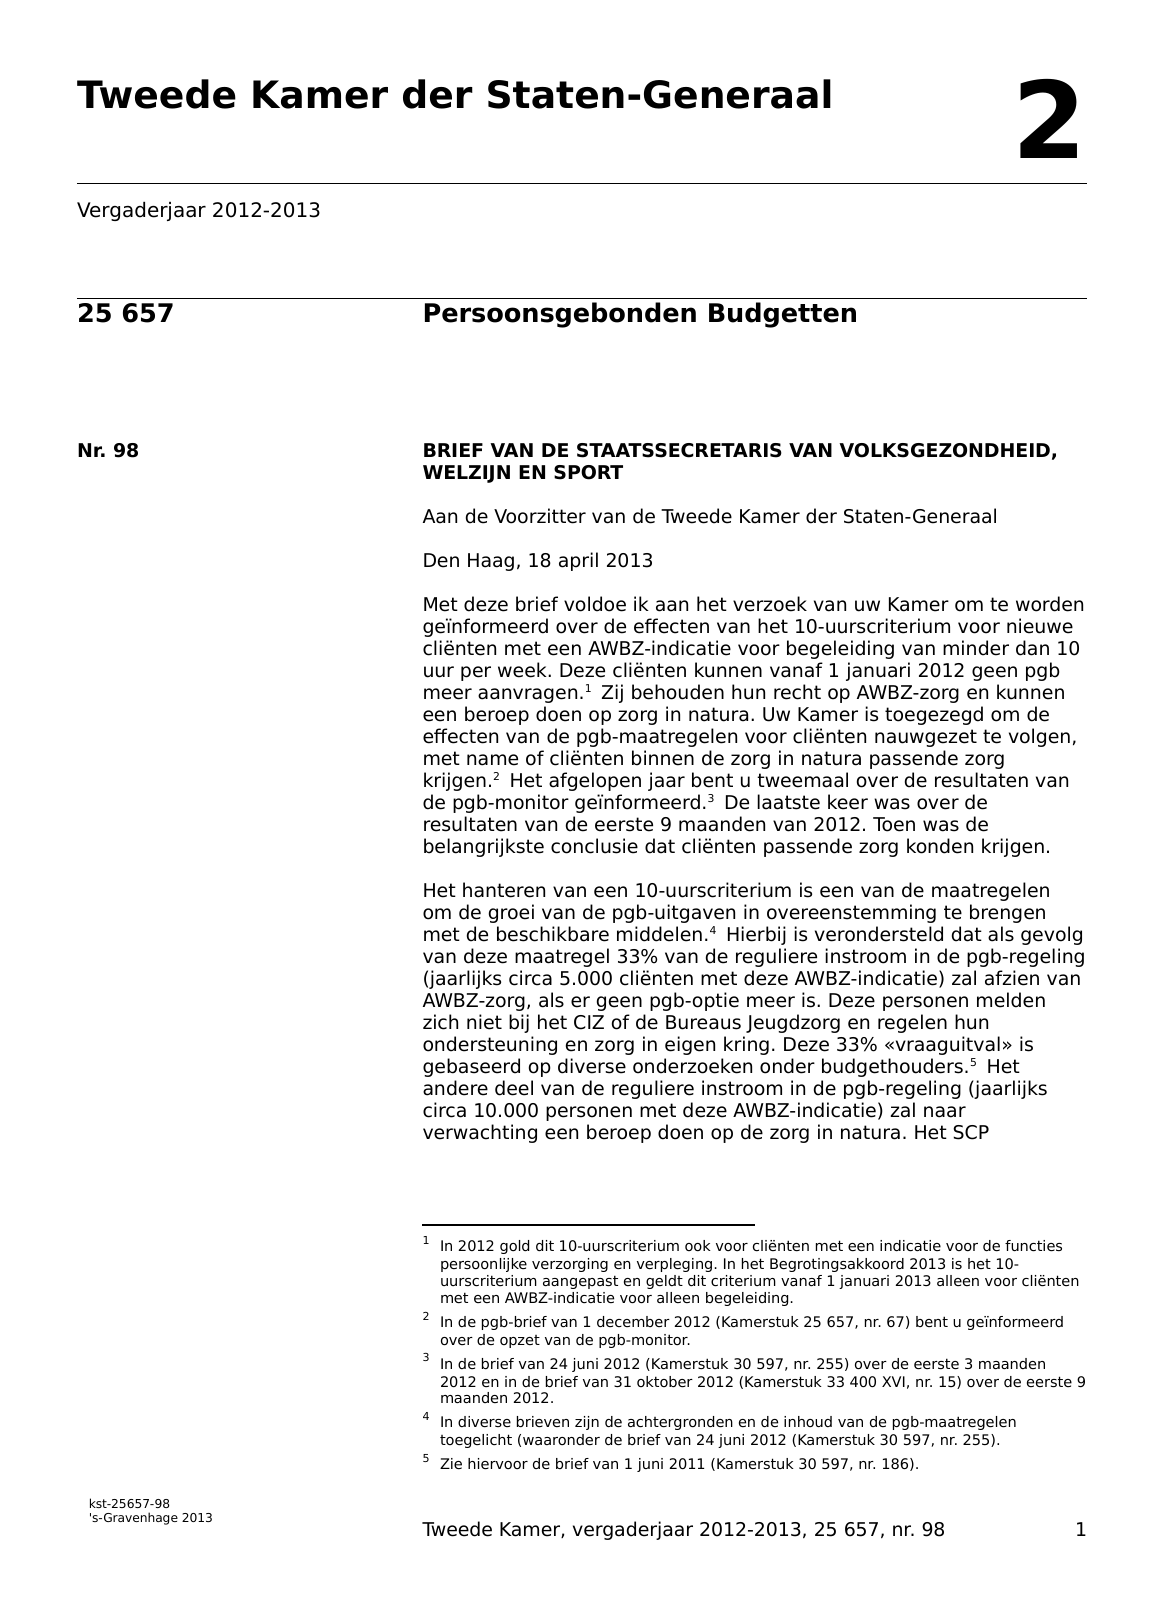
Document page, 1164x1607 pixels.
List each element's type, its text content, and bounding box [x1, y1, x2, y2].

text Den Haag, 18 april 2013 [422, 550, 1087, 572]
table_header Tweede Kamer der Staten-Generaal [77, 59, 886, 183]
text Met deze brief voldoe ik aan het verzoek van uw Kamer om te worden geïnformeerd over de effecten van het 10-uurscriterium voor nieuwe cliënten met een AWBZ-indicatie voor begeleiding van minder dan 10 uur per week. Deze cliënten kunnen vanaf 1 januari 2012 geen pgb meer aanvragen. Zij behouden hun recht op AWBZ-zorg en kunnen een beroep doen op zorg in natura. Uw Kamer is toegezegd om de effecten van de pgb-maatregelen voor cliënten nauwgezet te volgen, met name of cliënten binnen de zorg in natura passende zorg krijgen. Het afgelopen jaar bent u tweemaal over de resultaten van de pgb-monitor geïnformeerd. De laatste keer was over de resultaten van de eerste 9 maanden van 2012. Toen was de belangrijkste conclusie dat cliënten passende zorg konden krijgen. [422, 594, 1087, 858]
text 's-Gravenhage 2013 [88, 1511, 323, 1525]
text In de brief van 24 juni 2012 (Kamerstuk 30 597, nr. 255) over de eerste 3 maanden 2012 en in de brief van 31 oktober 2012 (Kamerstuk 33 400 XVI, nr. 15) over de eerste 9 maanden 2012. [422, 1352, 1087, 1407]
subtitle Nr. 98 BRIEF VAN DE STAATSSECRETARIS VAN VOLKSGEZONDHEID, WELZIJN EN SPORT [77, 440, 1087, 484]
text In 2012 gold dit 10-uurscriterium ook voor cliënten met een indicatie voor de functies persoonlijke verzorging en verpleging. In het Begrotingsakkoord 2013 is het 10-uurscriterium aangepast en geldt dit criterium vanaf 1 januari 2013 alleen voor cliënten met een AWBZ-indicatie voor alleen begeleiding. [422, 1234, 1087, 1307]
text Het hanteren van een 10-uurscriterium is een van de maatregelen om de groei van de pgb-uitgaven in overeenstemming te brengen met de beschikbare middelen. Hierbij is verondersteld dat als gevolg van deze maatregel 33% van de reguliere instroom in de pgb-regeling (jaarlijks circa 5.000 cliënten met deze AWBZ-indicatie) zal afzien van AWBZ-zorg, als er geen pgb-optie meer is. Deze personen melden zich niet bij het CIZ of de Bureaus Jeugdzorg en regelen hun ondersteuning en zorg in eigen kring. Deze 33% «vraaguitval» is gebaseerd op diverse onderzoeken onder budgethouders. Het andere deel van de reguliere instroom in de pgb-regeling (jaarlijks circa 10.000 personen met deze AWBZ-indicatie) zal naar verwachting een beroep doen op de zorg in natura. Het SCP [422, 880, 1087, 1144]
table_cell Vergaderjaar 2012-2013 [77, 184, 1087, 298]
text In diverse brieven zijn de achtergronden en de inhoud van de pgb-maatregelen toegelicht (waaronder de brief van 24 juni 2012 (Kamerstuk 30 597, nr. 255). [422, 1410, 1087, 1449]
text kst-25657-98 [88, 1497, 323, 1511]
subtitle 25 657 Persoonsgebonden Budgetten [77, 299, 1087, 329]
text Zie hiervoor de brief van 1 juni 2011 (Kamerstuk 30 597, nr. 186). [422, 1452, 1087, 1474]
text Aan de Voorzitter van de Tweede Kamer der Staten-Generaal [422, 506, 1087, 528]
text In de pgb-brief van 1 december 2012 (Kamerstuk 25 657, nr. 67) bent u geïnformeerd over de opzet van de pgb-monitor. [422, 1310, 1087, 1349]
table_header 2 [886, 59, 1087, 183]
